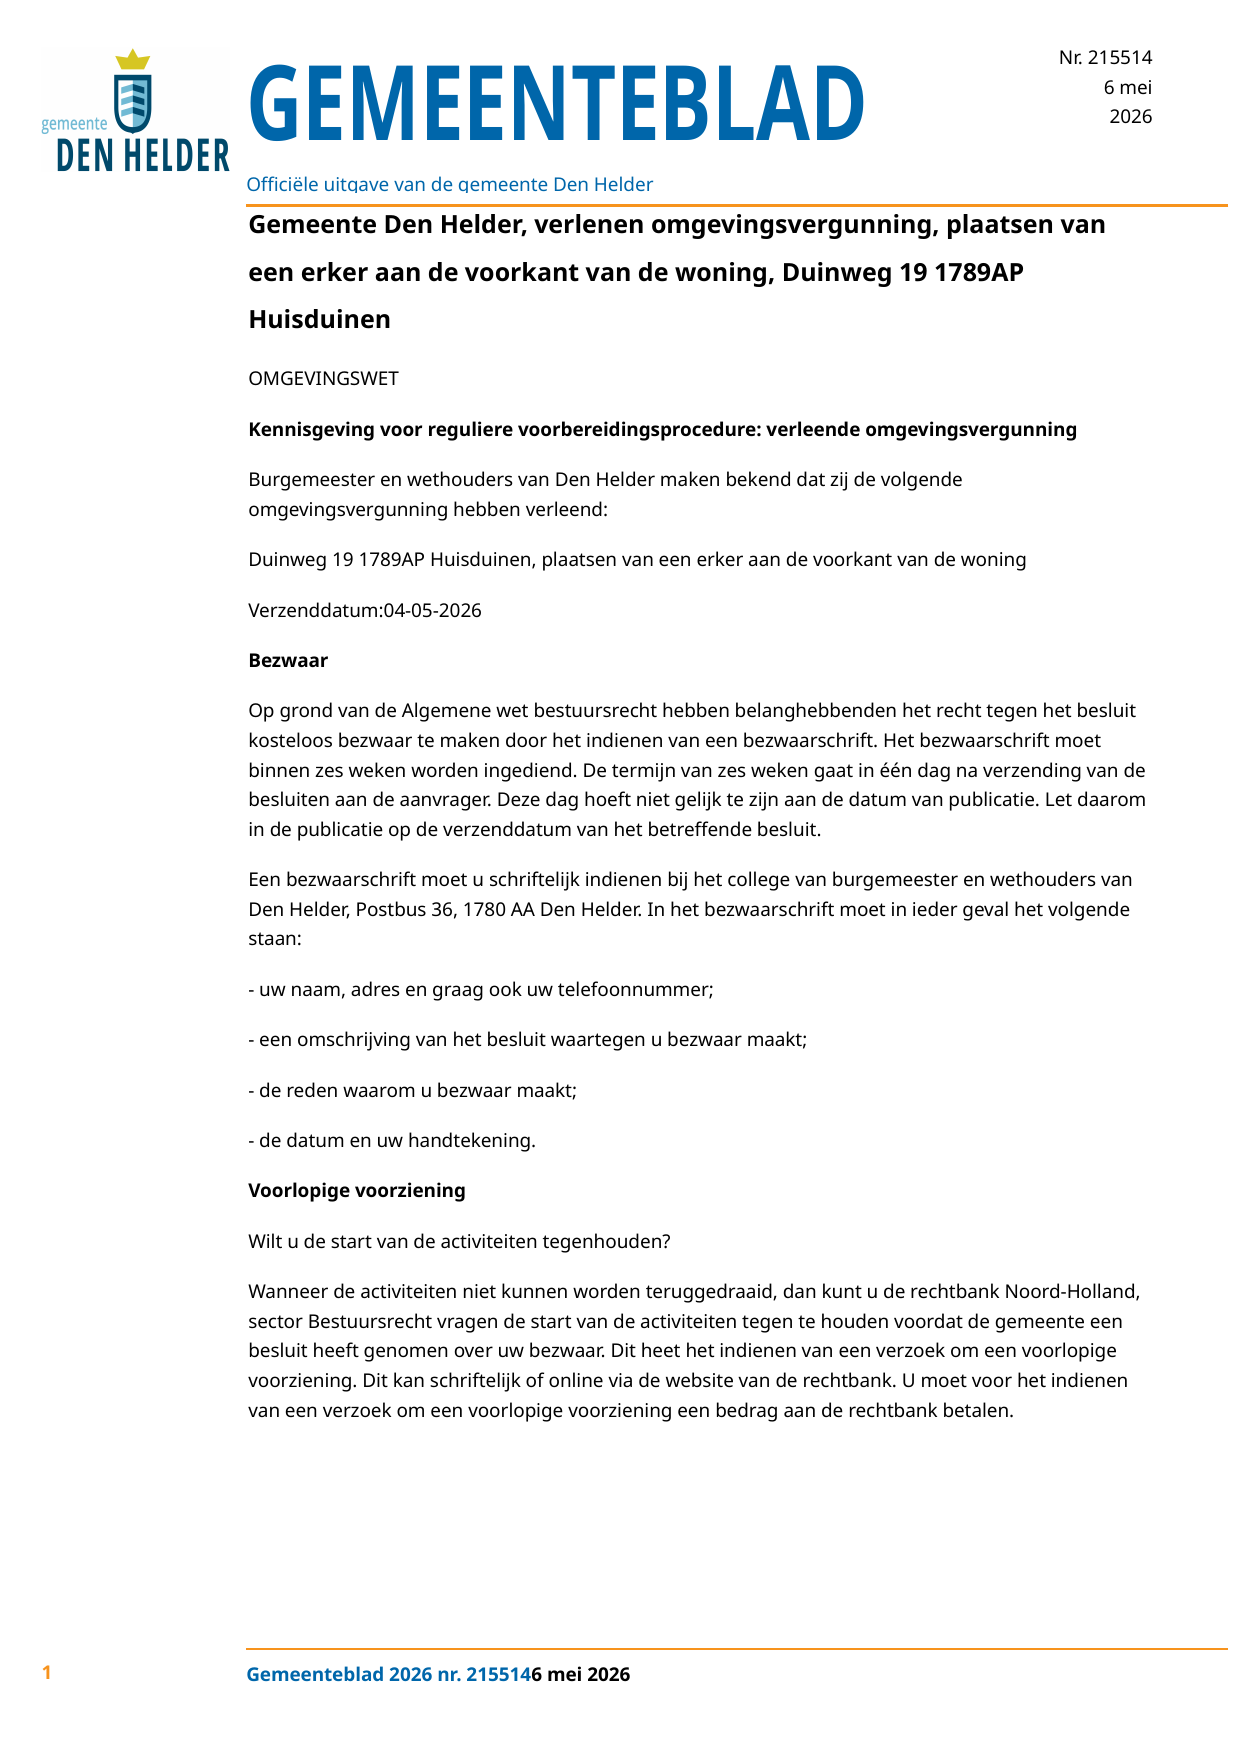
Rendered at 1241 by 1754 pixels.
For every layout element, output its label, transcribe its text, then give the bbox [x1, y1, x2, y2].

text OMGEVINGSWET [248, 366, 1152, 391]
text Verzenddatum:04-05-2026 [248, 597, 1152, 622]
text Op grond van de Algemene wet bestuursrecht hebben belanghebbenden het recht tegen het besluit kosteloos bezwaar te maken door het indienen van een bezwaarschrift. Het bezwaarschrift moet binnen zes weken worden ingediend. De termijn van zes weken gaat in één dag na verzending van de besluiten aan de aanvrager. Deze dag hoeft niet gelijk te zijn aan de datum van publicatie. Let daarom in de publicatie op de verzenddatum van het betreffende besluit. [248, 698, 1152, 842]
text Voorlopige voorziening [248, 1178, 1152, 1203]
text - een omschrijving van het besluit waartegen u bezwaar maakt; [248, 1026, 1152, 1052]
picture [41, 47, 231, 172]
picture [63, 144, 68, 165]
text Bezwaar [248, 647, 1152, 673]
text - de reden waarom u bezwaar maakt; [248, 1077, 1152, 1102]
text Kennisgeving voor reguliere voorbereidingsprocedure: verleende omgevingsvergunning [248, 416, 1152, 442]
text - de datum en uw handtekening. [248, 1127, 1152, 1153]
text Wanneer de activiteiten niet kunnen worden teruggedraaid, dan kunt u de rechtbank Noord-Holland, sector Bestuursrecht vragen de start van de activiteiten tegen te houden voordat de gemeente een besluit heeft genomen over uw bezwaar. Dit heet het indienen van een verzoek om een voorlopige voorziening. Dit kan schriftelijk of online via de website van de rechtbank. U moet voor het indienen van een verzoek om een voorlopige voorziening een bedrag aan de rechtbank betalen. [248, 1278, 1152, 1422]
text Duinweg 19 1789AP Huisduinen, plaatsen van een erker aan de voorkant van de woning [248, 546, 1152, 572]
text Gemeente Den Helder, verlenen omgevingsvergunning, plaatsen van een erker aan de voorkant van de woning, Duinweg 19 1789AP Huisduinen [248, 207, 1152, 336]
picture [130, 157, 135, 172]
text Wilt u de start van de activiteiten tegenhouden? [248, 1228, 1152, 1254]
text Een bezwaarschrift moet u schriftelijk indienen bij het college van burgemeester en wethouders van Den Helder, Postbus 36, 1780 AA Den Helder. In het bezwaarschrift moet in ieder geval het volgende staan: [248, 866, 1152, 951]
picture [220, 160, 224, 172]
text - uw naam, adres en graag ook uw telefoonnummer; [248, 976, 1152, 1002]
picture [182, 144, 187, 165]
picture [100, 154, 106, 172]
text Burgemeester en wethouders van Den Helder maken bekend dat zij de volgende omgevingsvergunning hebben verleend: [248, 466, 1152, 522]
